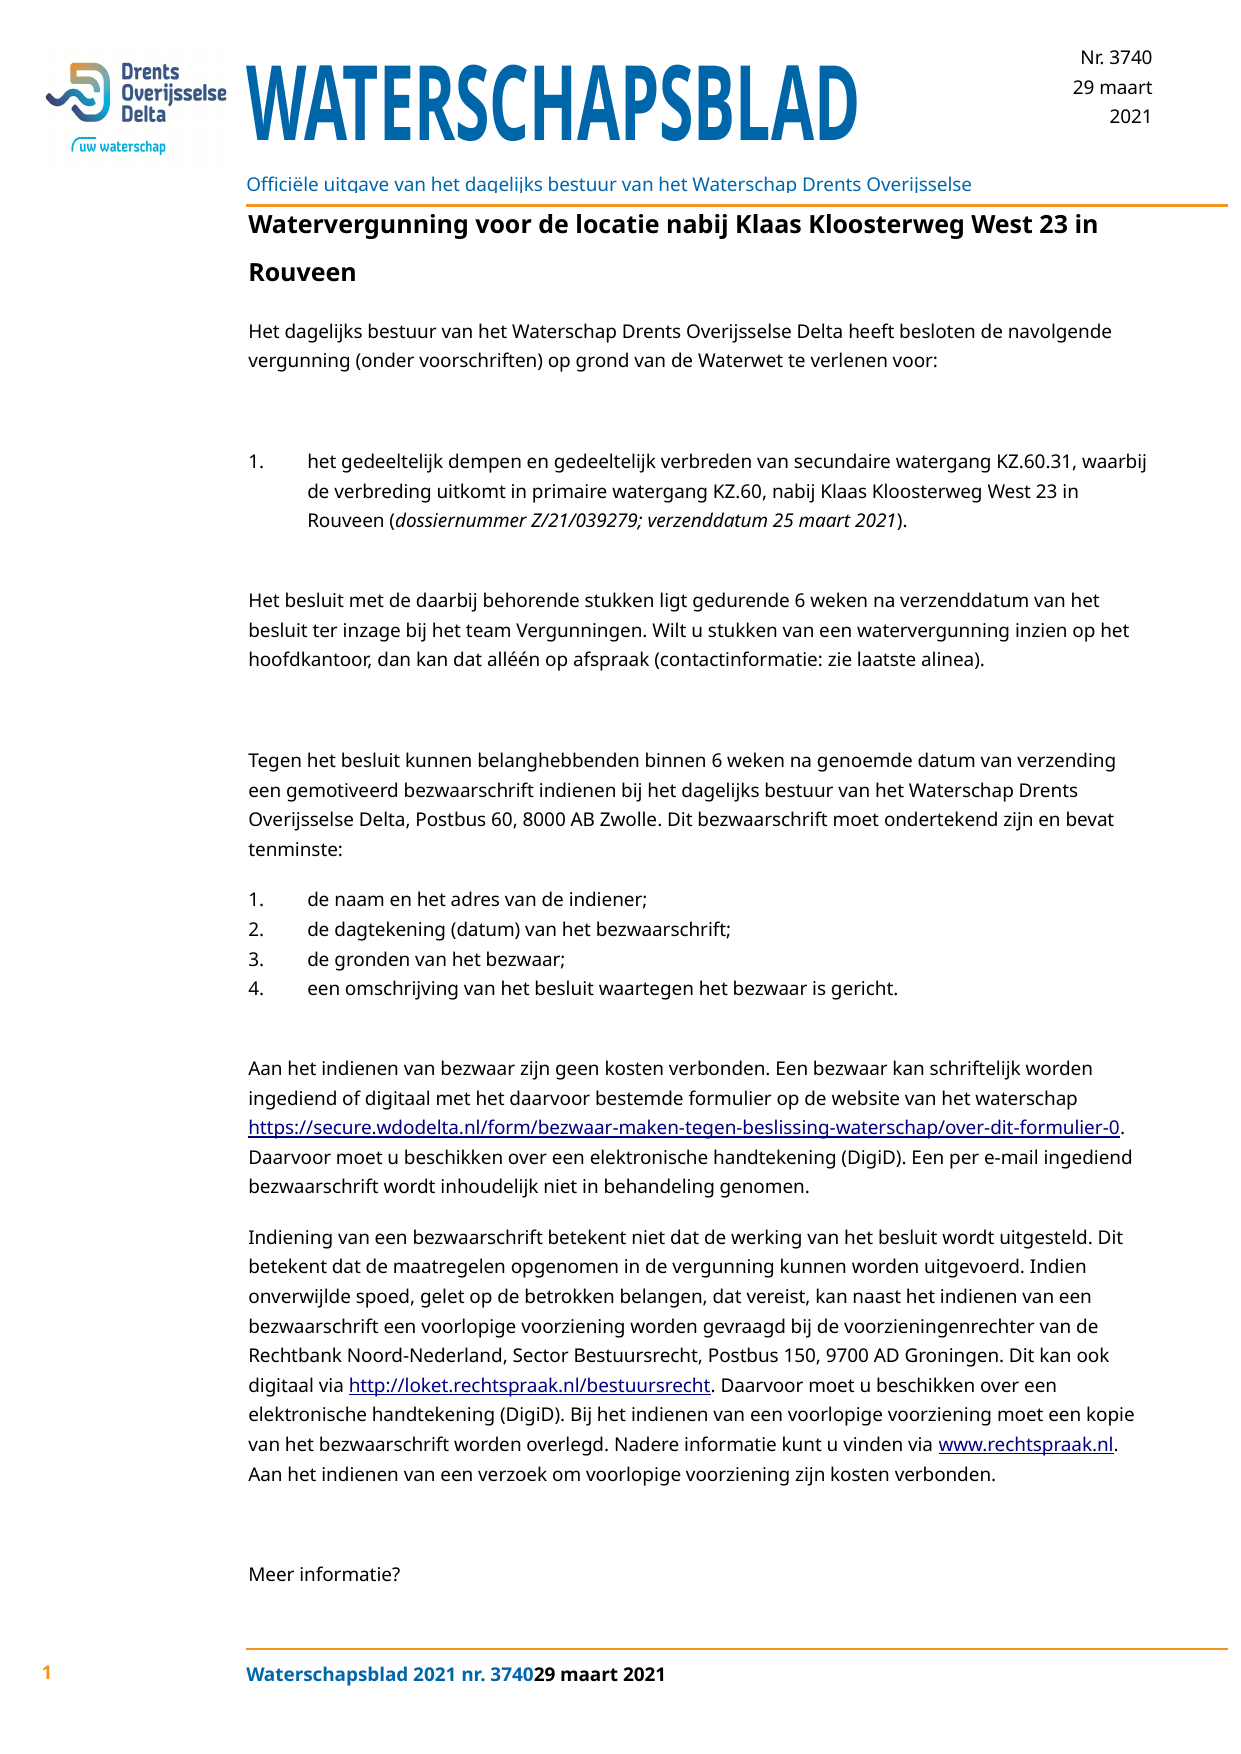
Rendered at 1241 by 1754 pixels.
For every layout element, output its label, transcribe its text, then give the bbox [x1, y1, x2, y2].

list een omschrijving van het besluit waartegen het bezwaar is gericht. [248, 975, 1152, 1001]
list de gronden van het bezwaar; [248, 946, 1152, 972]
text Meer informatie? [248, 1562, 1152, 1587]
list de naam en het adres van de indiener; [248, 887, 1152, 912]
text Watervergunning voor de locatie nabij Klaas Kloosterweg West 23 in Rouveen [248, 207, 1152, 288]
text Tegen het besluit kunnen belanghebbenden binnen 6 weken na genoemde datum van verzending een gemotiveerd bezwaarschrift indienen bij het dagelijks bestuur van het Waterschap Drents Overijsselse Delta, Postbus 60, 8000 AB Zwolle. Dit bezwaarschrift moet ondertekend zijn en bevat tenminste: [248, 747, 1152, 862]
text Het besluit met de daarbij behorende stukken ligt gedurende 6 weken na verzenddatum van het besluit ter inzage bij het team Vergunningen. Wilt u stukken van een watervergunning inzien op het hoofdkantoor, dan kan dat alléén op afspraak (contactinformatie: zie laatste alinea). [248, 587, 1152, 672]
list het gedeeltelijk dempen en gedeeltelijk verbreden van secundaire watergang KZ.60.31, waarbij de verbreding uitkomt in primaire watergang KZ.60, nabij Klaas Kloosterweg West 23 in Rouveen (dossiernummer Z/21/039279; verzenddatum 25 maart 2021). [248, 448, 1152, 533]
text Aan het indienen van bezwaar zijn geen kosten verbonden. Een bezwaar kan schriftelijk worden ingediend of digitaal met het daarvoor bestemde formulier op de website van het waterschap https://secure.wdodelta.nl/form/bezwaar-maken-tegen-beslissing-waterschap/over-dit-formulier-0. Daarvoor moet u beschikken over een elektronische handtekening (DigiD). Een per e-mail ingediend bezwaarschrift wordt inhoudelijk niet in behandeling genomen. [248, 1055, 1152, 1199]
text Het dagelijks bestuur van het Waterschap Drents Overijsselse Delta heeft besloten de navolgende vergunning (onder voorschriften) op grond van de Waterwet te verlenen voor: [248, 318, 1152, 373]
text Indiening van een bezwaarschrift betekent niet dat de werking van het besluit wordt uitgesteld. Dit betekent dat de maatregelen opgenomen in de vergunning kunnen worden uitgevoerd. Indien onverwijlde spoed, gelet op de betrokken belangen, dat vereist, kan naast het indienen van een bezwaarschrift een voorlopige voorziening worden gevraagd bij de voorzieningenrechter van de Rechtbank Noord-Nederland, Sector Bestuursrecht, Postbus 150, 9700 AD Groningen. Dit kan ook digitaal via http://loket.rechtspraak.nl/bestuursrecht. Daarvoor moet u beschikken over een elektronische handtekening (DigiD). Bij het indienen van een voorlopige voorziening moet een kopie van het bezwaarschrift worden overlegd. Nadere informatie kunt u vinden via www.rechtspraak.nl. Aan het indienen van een verzoek om voorlopige voorziening zijn kosten verbonden. [248, 1224, 1152, 1487]
picture [41, 47, 231, 172]
list de dagtekening (datum) van het bezwaarschrift; [248, 916, 1152, 942]
